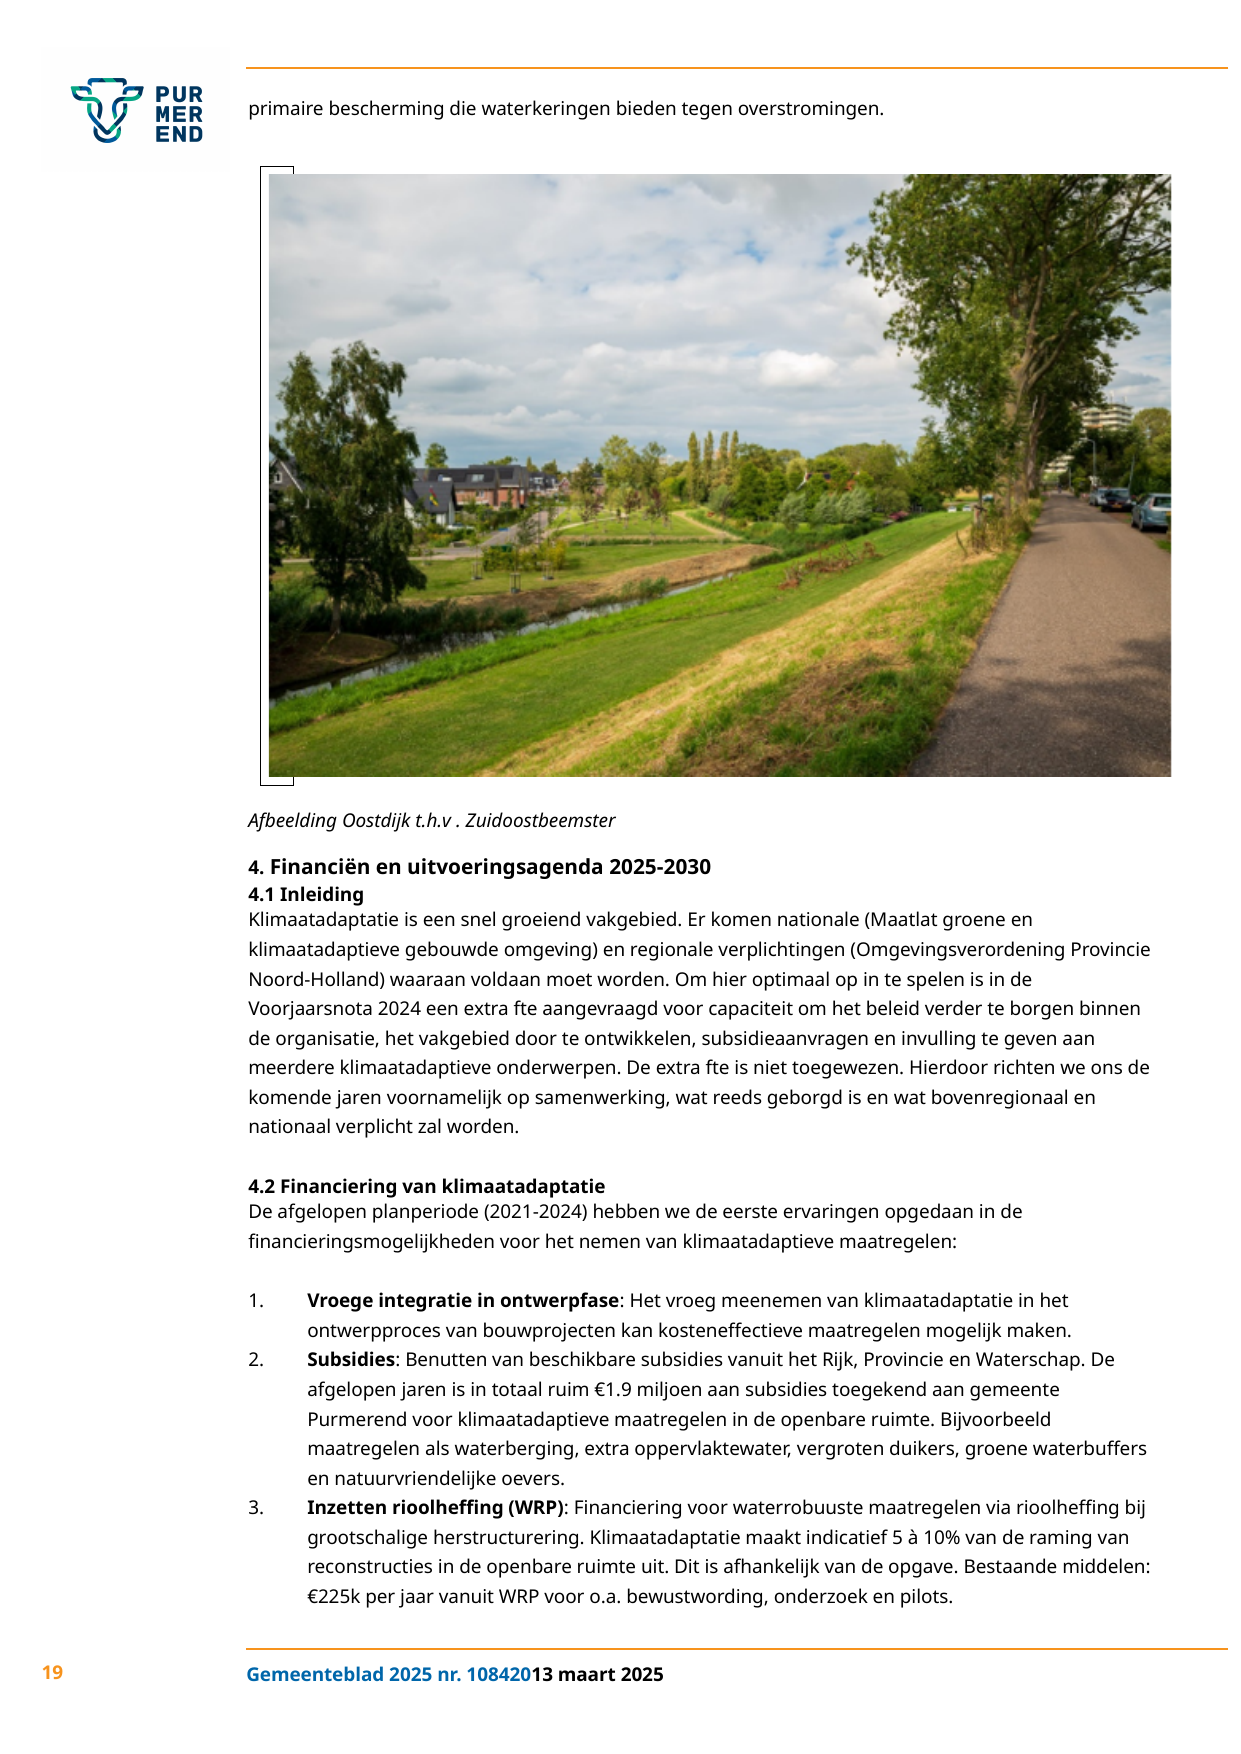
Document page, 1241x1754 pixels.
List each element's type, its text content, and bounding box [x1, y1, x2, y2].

picture [41, 47, 231, 172]
list Inzetten rioolheffing (WRP): Financiering voor waterrobuuste maatregelen via rioolheffing bij grootschalige herstructurering. Klimaatadaptatie maakt indicatief 5 à 10% van de raming van reconstructies in de openbare ruimte uit. Dit is afhankelijk van de opgave. Bestaande middelen: €225k per jaar vanuit WRP voor o.a. bewustwording, onderzoek en pilots. [248, 1494, 1152, 1609]
list Vroege integratie in ontwerpfase: Het vroeg meenemen van klimaatadaptatie in het ontwerpproces van bouwprojecten kan kosteneffectieve maatregelen mogelijk maken. [248, 1287, 1152, 1343]
text 4.2 Financiering van klimaatadaptatie [248, 1173, 1152, 1199]
text Klimaatadaptatie is een snel groeiend vakgebied. Er komen nationale (Maatlat groene en klimaatadaptieve gebouwde omgeving) en regionale verplichtingen (Omgevingsverordening Provincie Noord-Holland) waaraan voldaan moet worden. Om hier optimaal op in te spelen is in de Voorjaarsnota 2024 een extra fte aangevraagd voor capaciteit om het beleid verder te borgen binnen de organisatie, het vakgebied door te ontwikkelen, subsidieaanvragen en invulling te geven aan meerdere klimaatadaptieve onderwerpen. De extra fte is niet toegewezen. Hierdoor richten we ons de komende jaren voornamelijk op samenwerking, wat reeds geborgd is en wat bovenregionaal en nationaal verplicht zal worden. [248, 907, 1152, 1139]
picture [268, 174, 1173, 777]
text 4. Financiën en uitvoeringsagenda 2025-2030 [248, 852, 1152, 881]
text De afgelopen planperiode (2021-2024) hebben we de eerste ervaringen opgedaan in de financieringsmogelijkheden voor het nemen van klimaatadaptieve maatregelen: [248, 1199, 1152, 1254]
text Afbeelding Oostdijk t.h.v . Zuidoostbeemster [248, 807, 1152, 833]
list Subsidies: Benutten van beschikbare subsidies vanuit het Rijk, Provincie en Waterschap. De afgelopen jaren is in totaal ruim €1.9 miljoen aan subsidies toegekend aan gemeente Purmerend voor klimaatadaptieve maatregelen in de openbare ruimte. Bijvoorbeeld maatregelen als waterberging, extra oppervlaktewater, vergroten duikers, groene waterbuffers en natuurvriendelijke oevers. [248, 1347, 1152, 1491]
text 4.1 Inleiding [248, 881, 1152, 907]
text primaire bescherming die waterkeringen bieden tegen overstromingen. [248, 95, 1152, 121]
